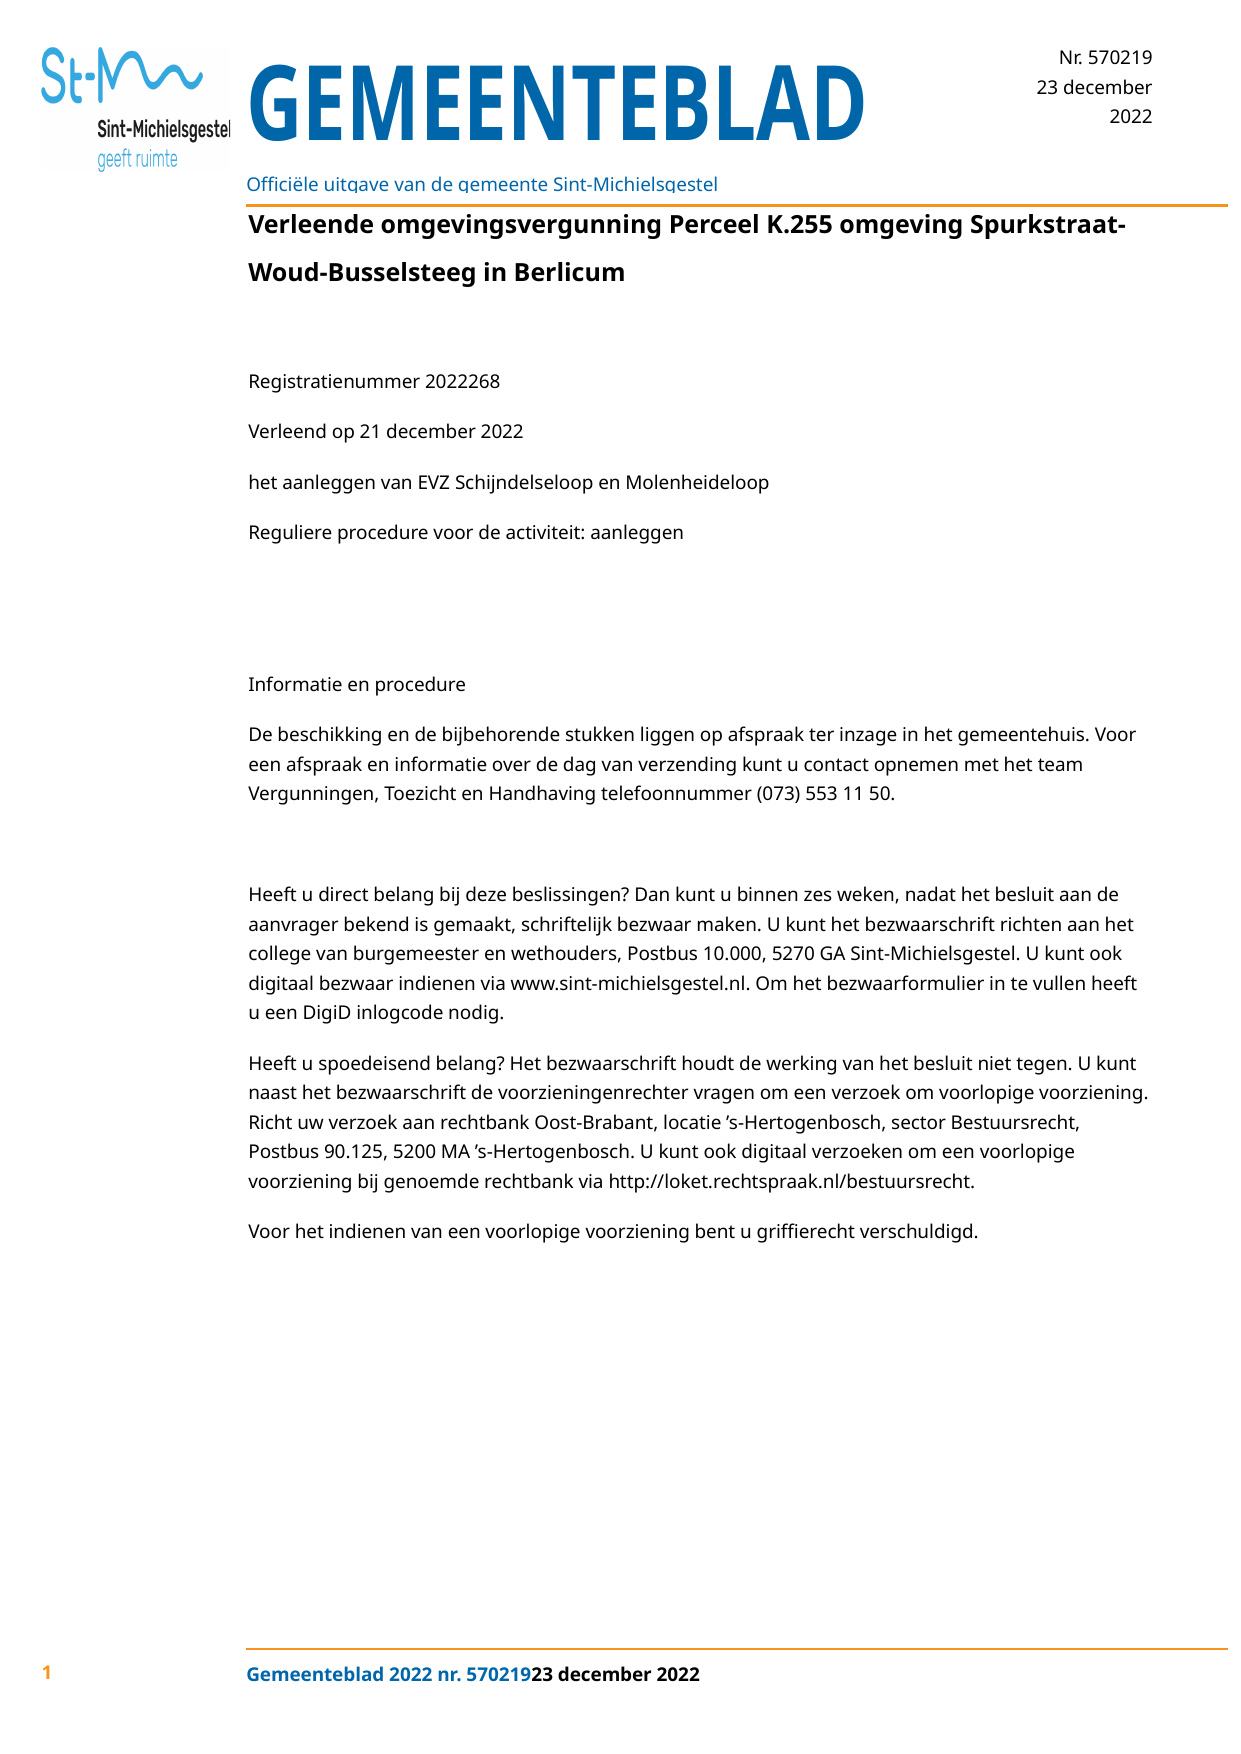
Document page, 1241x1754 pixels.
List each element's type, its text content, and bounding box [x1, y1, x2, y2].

text Verleend op 21 december 2022 [248, 419, 1152, 444]
text Reguliere procedure voor de activiteit: aanleggen [248, 519, 1152, 545]
text Heeft u spoedeisend belang? Het bezwaarschrift houdt de werking van het besluit niet tegen. U kunt naast het bezwaarschrift de voorzieningenrechter vragen om een verzoek om voorlopige voorziening. Richt uw verzoek aan rechtbank Oost-Brabant, locatie ’s-Hertogenbosch, sector Bestuursrecht, Postbus 90.125, 5200 MA ’s-Hertogenbosch. U kunt ook digitaal verzoeken om een voorlopige voorziening bij genoemde rechtbank via http://loket.rechtspraak.nl/bestuursrecht. [248, 1050, 1152, 1194]
text Registratienummer 2022268 [248, 368, 1152, 394]
text Heeft u direct belang bij deze beslissingen? Dan kunt u binnen zes weken, nadat het besluit aan de aanvrager bekend is gemaakt, schriftelijk bezwaar maken. U kunt het bezwaarschrift richten aan het college van burgemeester en wethouders, Postbus 10.000, 5270 GA Sint-Michielsgestel. U kunt ook digitaal bezwaar indienen via www.sint-michielsgestel.nl. Om het bezwaarformulier in te vullen heeft u een DigiD inlogcode nodig. [248, 881, 1152, 1025]
text Voor het indienen van een voorlopige voorziening bent u griffierecht verschuldigd. [248, 1219, 1152, 1244]
text De beschikking en de bijbehorende stukken liggen op afspraak ter inzage in het gemeentehuis. Voor een afspraak en informatie over de dag van verzending kunt u contact opnemen met het team Vergunningen, Toezicht en Handhaving telefoonnummer (073) 553 11 50. [248, 721, 1152, 806]
text het aanleggen van EVZ Schijndelseloop en Molenheideloop [248, 469, 1152, 495]
text Verleende omgevingsvergunning Perceel K.255 omgeving Spurkstraat-Woud-Busselsteeg in Berlicum [248, 207, 1152, 288]
text Informatie en procedure [248, 671, 1152, 697]
picture [41, 47, 231, 172]
